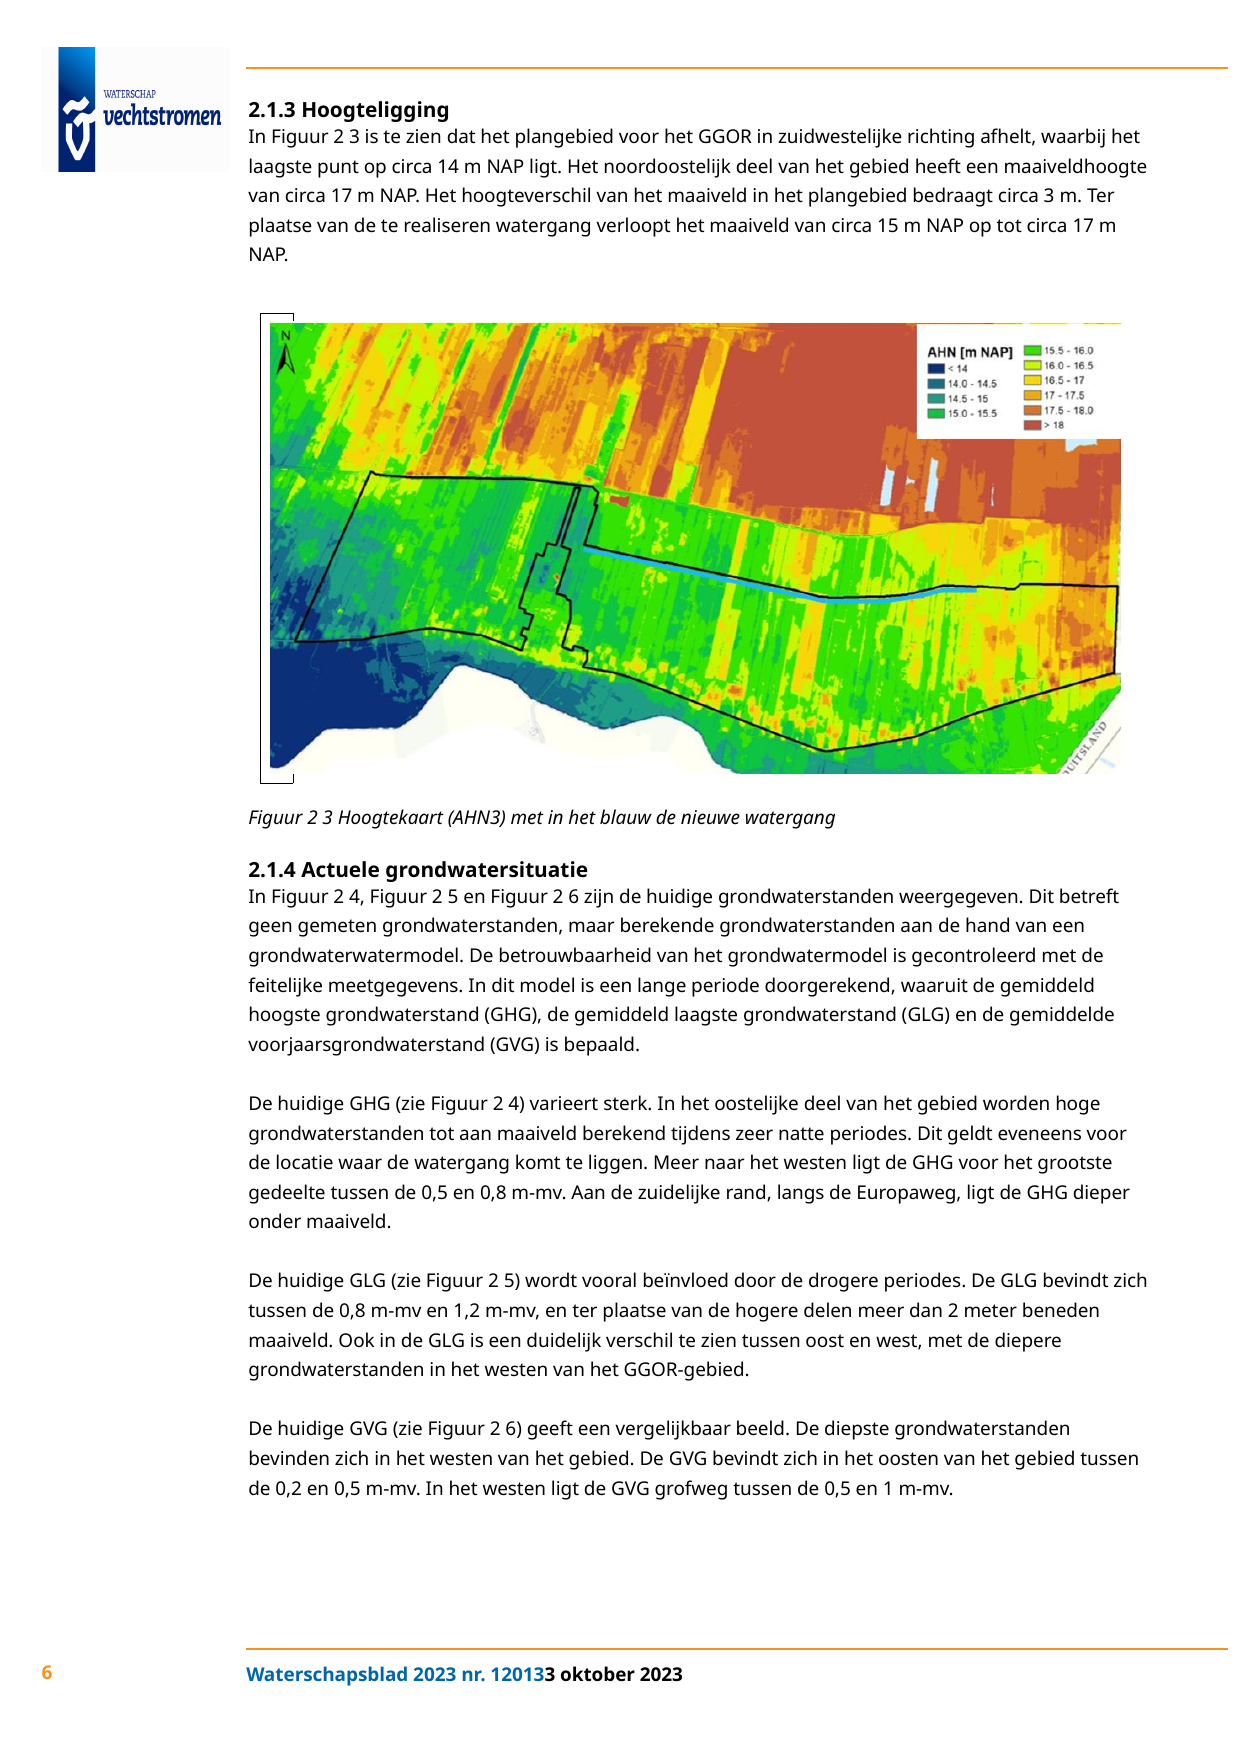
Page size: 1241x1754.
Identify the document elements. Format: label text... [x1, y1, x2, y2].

text De huidige GHG (zie Figuur 2 4) varieert sterk. In het oostelijke deel van het gebied worden hoge grondwaterstanden tot aan maaiveld berekend tijdens zeer natte periodes. Dit geldt eveneens voor de locatie waar de watergang komt te liggen. Meer naar het westen ligt de GHG voor het grootste gedeelte tussen de 0,5 en 0,8 m-mv. Aan de zuidelijke rand, langs de Europaweg, ligt de GHG dieper onder maaiveld. [248, 1090, 1152, 1234]
text De huidige GVG (zie Figuur 2 6) geeft een vergelijkbaar beeld. De diepste grondwaterstanden bevinden zich in het westen van het gebied. De GVG bevindt zich in het oosten van het gebied tussen de 0,2 en 0,5 m-mv. In het westen ligt de GVG grofweg tussen de 0,5 en 1 m-mv. [248, 1416, 1152, 1501]
text De huidige GLG (zie Figuur 2 5) wordt vooral beïnvloed door de drogere periodes. De GLG bevindt zich tussen de 0,8 m-mv en 1,2 m-mv, en ter plaatse van de hogere delen meer dan 2 meter beneden maaiveld. Ook in de GLG is een duidelijk verschil te zien tussen oost en west, met de diepere grondwaterstanden in het westen van het GGOR-gebied. [248, 1268, 1152, 1382]
text In Figuur 2 4, Figuur 2 5 en Figuur 2 6 zijn de huidige grondwaterstanden weergegeven. Dit betreft geen gemeten grondwaterstanden, maar berekende grondwaterstanden aan de hand van een grondwaterwatermodel. De betrouwbaarheid van het grondwatermodel is gecontroleerd met de feitelijke meetgegevens. In dit model is een lange periode doorgerekend, waaruit de gemiddeld hoogste grondwaterstand (GHG), de gemiddeld laagste grondwaterstand (GLG) en de gemiddelde voorjaarsgrondwaterstand (GVG) is bepaald. [248, 883, 1152, 1057]
picture [41, 47, 231, 172]
text Figuur 2 3 Hoogtekaart (AHN3) met in het blauw de nieuwe watergang [248, 804, 1152, 830]
text In Figuur 2 3 is te zien dat het plangebied voor het GGOR in zuidwestelijke richting afhelt, waarbij het laagste punt op circa 14 m NAP ligt. Het noordoostelijk deel van het gebied heeft een maaiveldhoogte van circa 17 m NAP. Het hoogteverschil van het maaiveld in het plangebied bedraagt circa 3 m. Ter plaatse van de te realiseren watergang verloopt het maaiveld van circa 15 m NAP op tot circa 17 m NAP. [248, 123, 1152, 267]
picture [268, 321, 1125, 774]
text 2.1.4 Actuele grondwatersituatie [248, 855, 1152, 883]
text 2.1.3 Hoogteligging [248, 95, 1152, 123]
